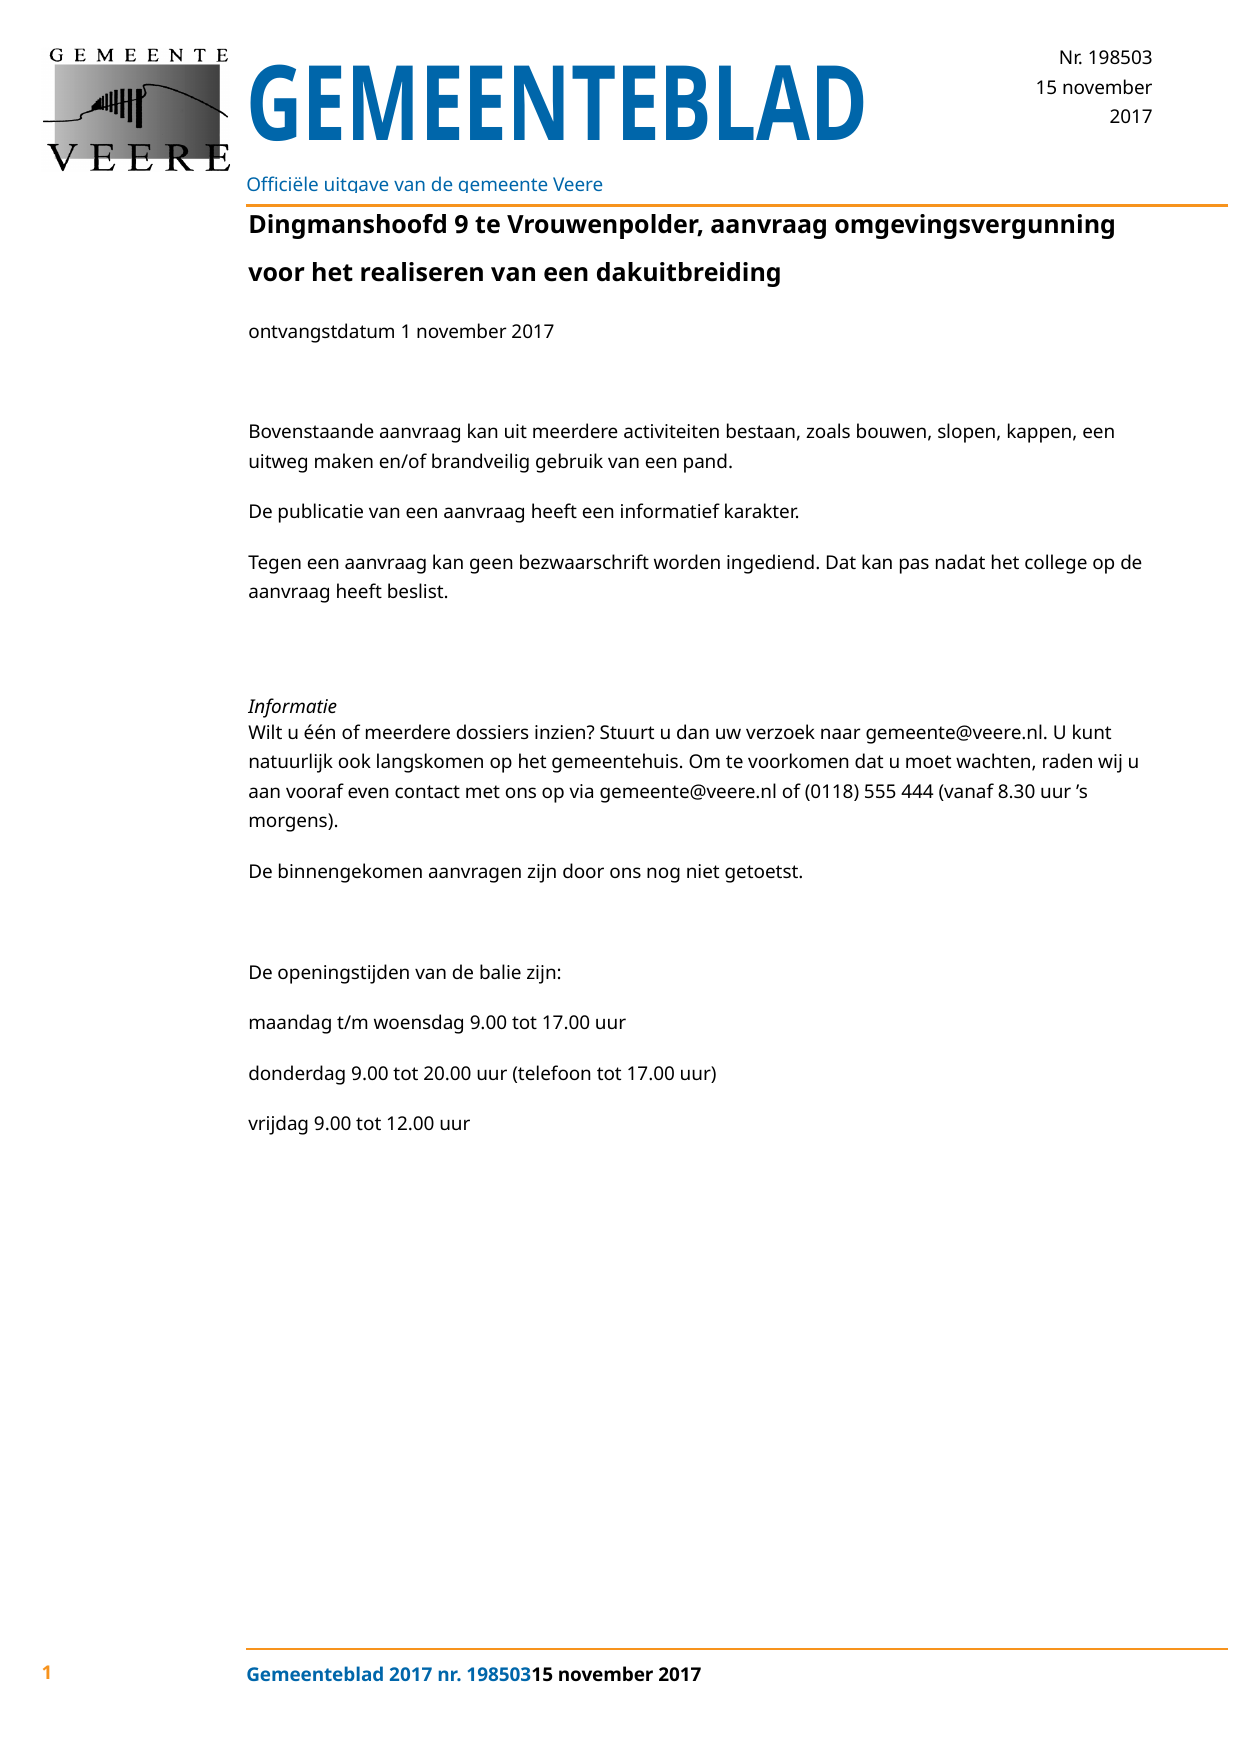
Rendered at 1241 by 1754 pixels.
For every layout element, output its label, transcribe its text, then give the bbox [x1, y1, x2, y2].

text ontvangstdatum 1 november 2017 [248, 318, 1152, 344]
text donderdag 9.00 tot 20.00 uur (telefoon tot 17.00 uur) [248, 1060, 1152, 1085]
text De openingstijden van de balie zijn: [248, 959, 1152, 984]
text De publicatie van een aanvraag heeft een informatief karakter. [248, 499, 1152, 524]
text vrijdag 9.00 tot 12.00 uur [248, 1110, 1152, 1136]
text Tegen een aanvraag kan geen bezwaarschrift worden ingediend. Dat kan pas nadat het college op de aanvraag heeft beslist. [248, 549, 1152, 604]
text Bovenstaande aanvraag kan uit meerdere activiteiten bestaan, zoals bouwen, slopen, kappen, een uitweg maken en/of brandveilig gebruik van een pand. [248, 419, 1152, 474]
text Wilt u één of meerdere dossiers inzien? Stuurt u dan uw verzoek naar gemeente@veere.nl. U kunt natuurlijk ook langskomen op het gemeentehuis. Om te voorkomen dat u moet wachten, raden wij u aan vooraf even contact met ons op via gemeente@veere.nl of (0118) 555 444 (vanaf 8.30 uur ’s morgens). [248, 719, 1152, 833]
text Informatie [248, 693, 1152, 719]
text maandag t/m woensdag 9.00 tot 17.00 uur [248, 1009, 1152, 1035]
text De binnengekomen aanvragen zijn door ons nog niet getoetst. [248, 858, 1152, 884]
picture [41, 47, 231, 172]
text Dingmanshoofd 9 te Vrouwenpolder, aanvraag omgevingsvergunning voor het realiseren van een dakuitbreiding [248, 207, 1152, 288]
